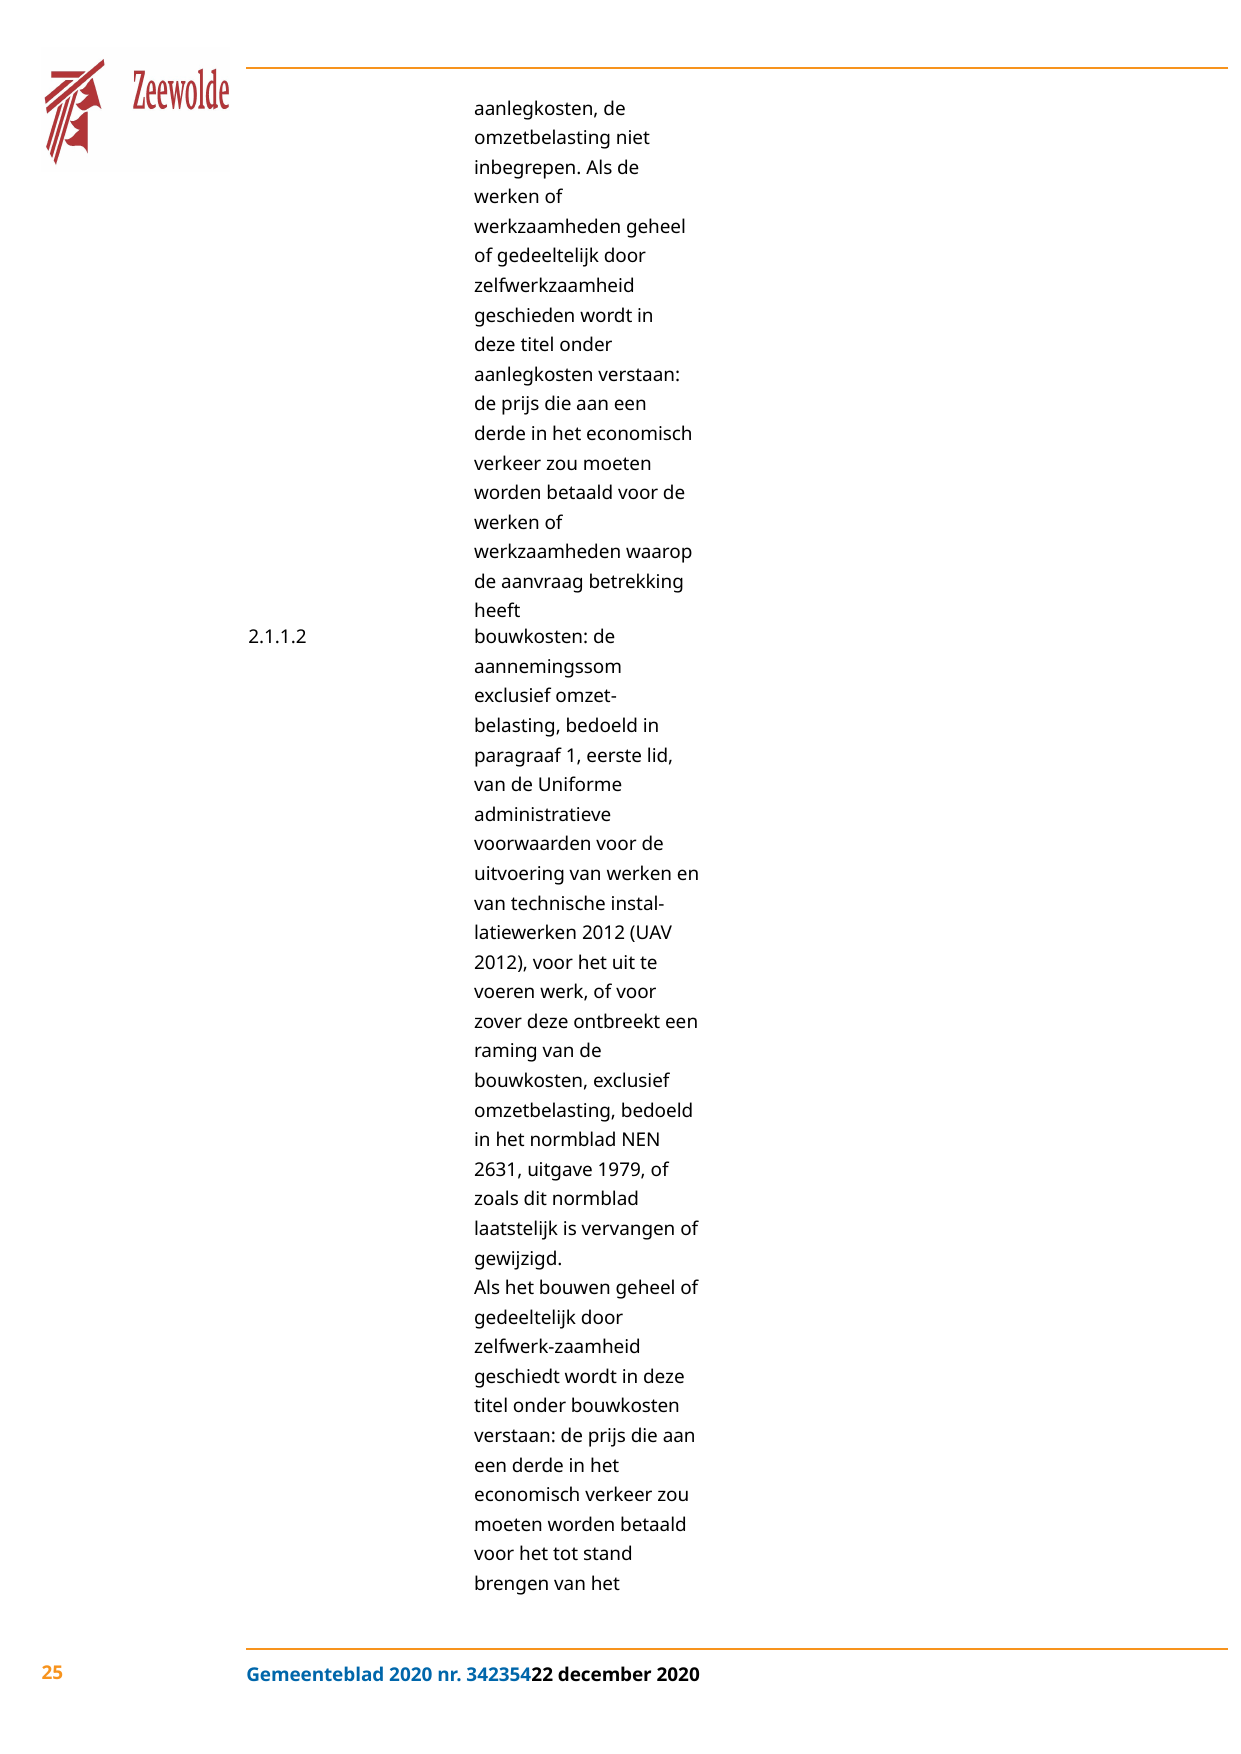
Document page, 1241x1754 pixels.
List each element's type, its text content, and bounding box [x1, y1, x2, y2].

table_cell [248, 95, 474, 623]
table_cell 2.1.1.2 [248, 624, 474, 1596]
table_cell aanlegkosten, de omzetbelasting niet inbegrepen. Als de werken of werkzaamheden geheel of gedeeltelijk door zelfwerkzaamheid geschieden wordt in deze titel onder aanlegkosten verstaan: de prijs die aan een derde in het economisch verkeer zou moeten worden betaald voor de werken of werkzaamheden waarop de aanvraag betrekking heeft [474, 95, 700, 623]
table_cell [700, 95, 926, 623]
table_cell bouwkosten: de aannemingssom exclusief omzet-belasting, bedoeld in paragraaf 1, eerste lid, van de Uniforme administratieve voorwaarden voor de uitvoering van werken en van technische instal-latiewerken 2012 (UAV 2012), voor het uit te voeren werk, of voor zover deze ontbreekt een raming van de bouwkosten, exclusief omzetbelasting, bedoeld in het normblad NEN 2631, uitgave 1979, of zoals dit normblad laatstelijk is vervangen of gewijzigd. Als het bouwen geheel of gedeeltelijk door zelfwerk-zaamheid geschiedt wordt in deze titel onder bouwkosten verstaan: de prijs die aan een derde in het economisch verkeer zou moeten worden betaald voor het tot stand brengen van het [474, 624, 700, 1596]
picture [41, 47, 231, 172]
table_cell [700, 624, 926, 1596]
table_cell [926, 624, 1152, 1596]
table_cell [926, 95, 1152, 623]
